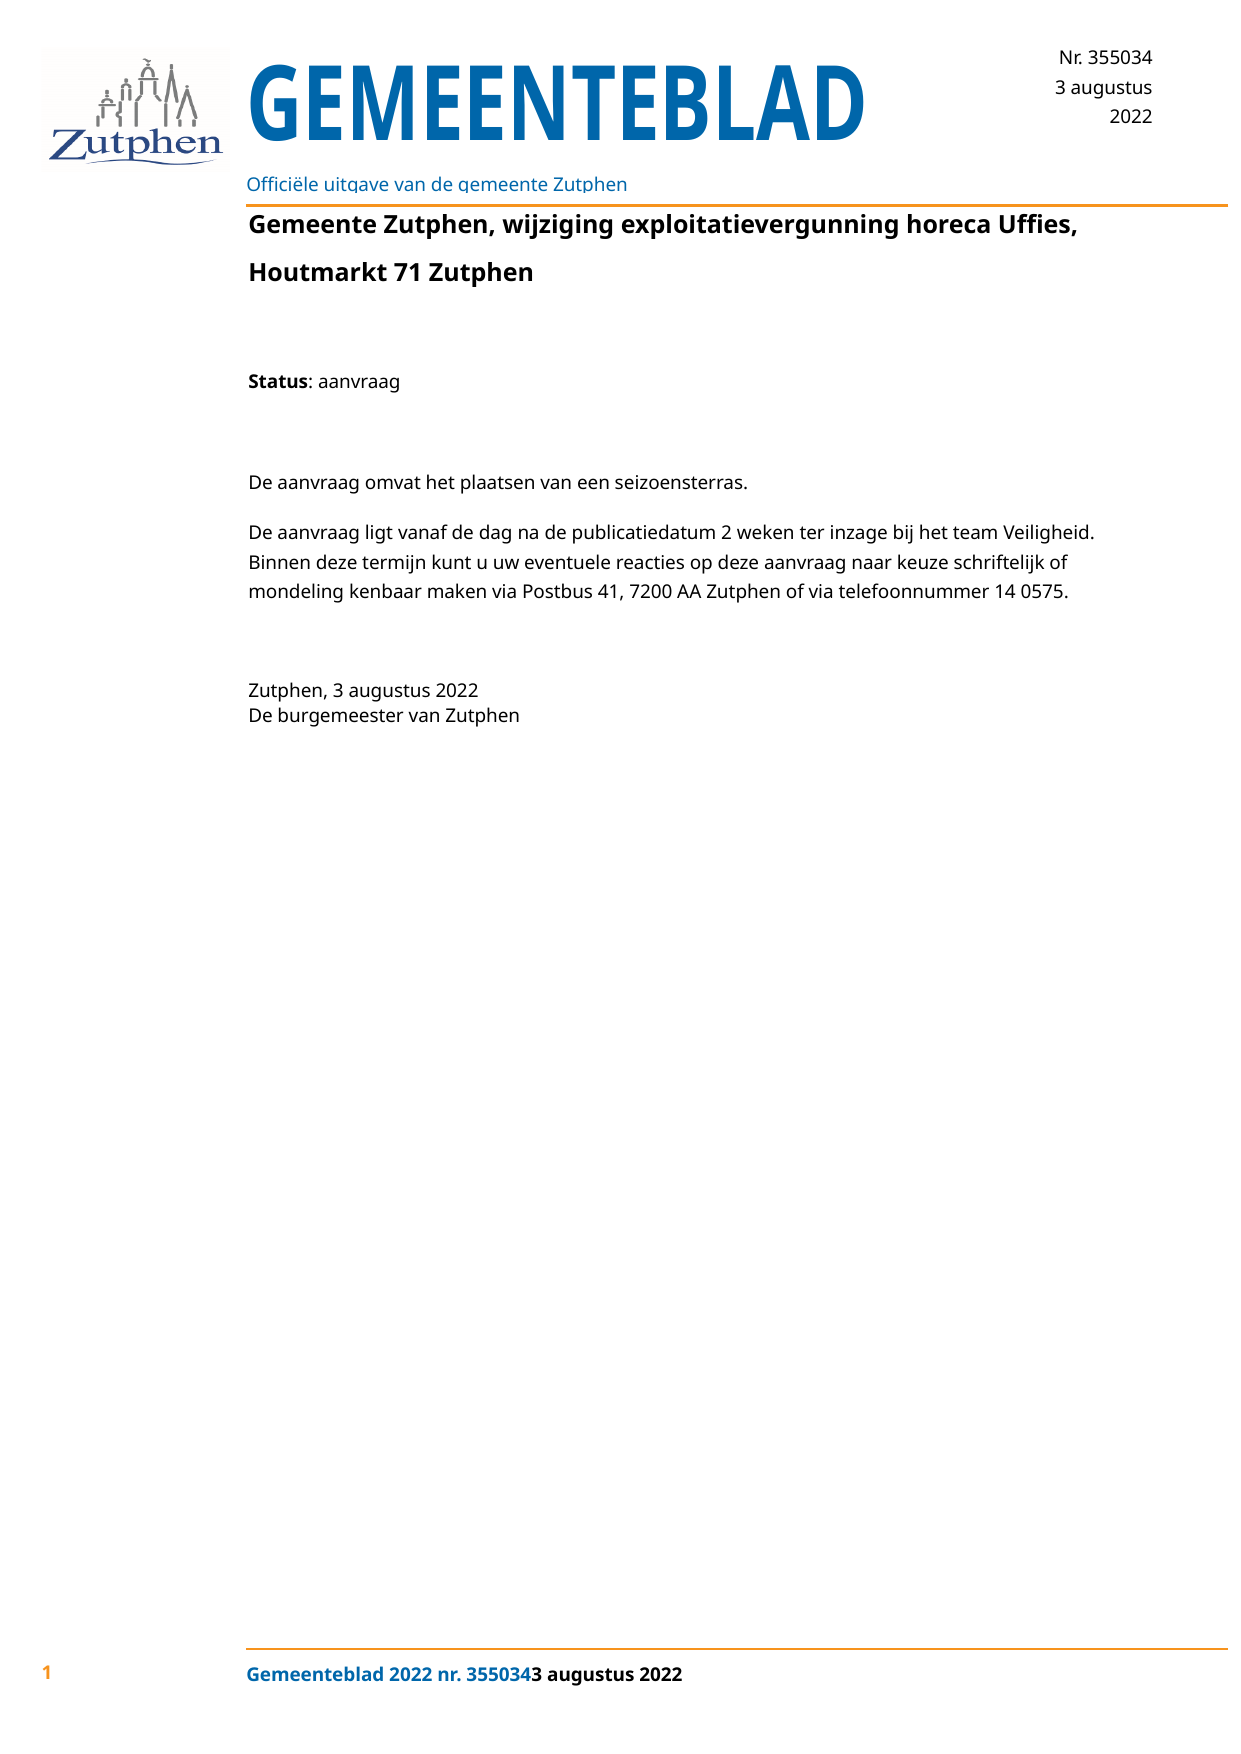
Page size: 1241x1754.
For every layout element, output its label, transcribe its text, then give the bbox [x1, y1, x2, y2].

text Gemeente Zutphen, wijziging exploitatievergunning horeca Uffies, Houtmarkt 71 Zutphen [248, 207, 1152, 288]
text De aanvraag ligt vanaf de dag na de publicatiedatum 2 weken ter inzage bij het team Veiligheid. Binnen deze termijn kunt u uw eventuele reacties op deze aanvraag naar keuze schriftelijk of mondeling kenbaar maken via Postbus 41, 7200 AA Zutphen of via telefoonnummer 14 0575. [248, 519, 1152, 604]
text De burgemeester van Zutphen [248, 703, 1152, 728]
picture [41, 47, 231, 172]
text Zutphen, 3 augustus 2022 [248, 677, 1152, 703]
text Status: aanvraag [248, 368, 1152, 394]
text De aanvraag omvat het plaatsen van een seizoensterras. [248, 469, 1152, 495]
